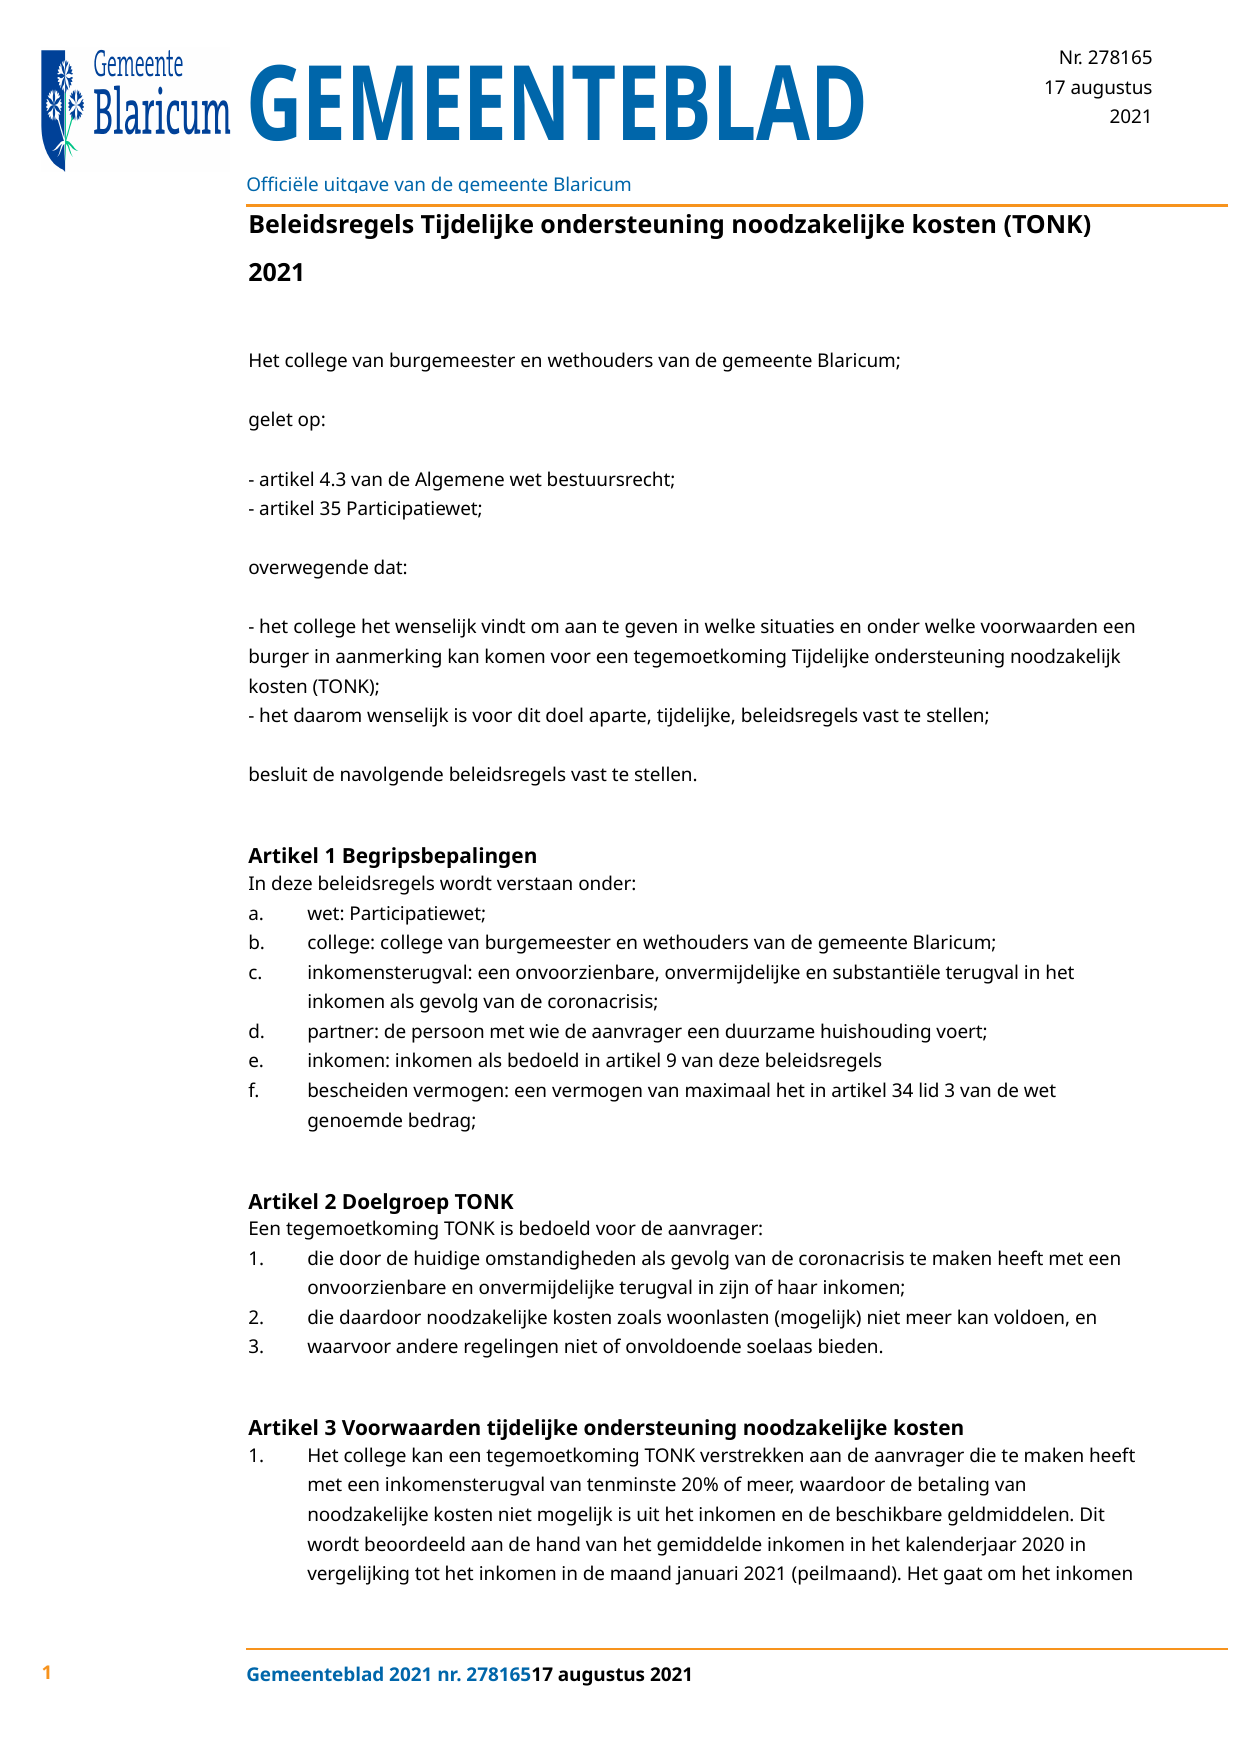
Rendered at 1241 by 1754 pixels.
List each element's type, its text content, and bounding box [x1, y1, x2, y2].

text Artikel 3 Voorwaarden tijdelijke ondersteuning noodzakelijke kosten [248, 1413, 1152, 1442]
text Beleidsregels Tijdelijke ondersteuning noodzakelijke kosten (TONK) 2021 [248, 207, 1152, 288]
text - het daarom wenselijk is voor dit doel aparte, tijdelijke, beleidsregels vast te stellen; [248, 702, 1152, 728]
text In deze beleidsregels wordt verstaan onder: [248, 870, 1152, 896]
list partner: de persoon met wie de aanvrager een duurzame huishouding voert; [248, 1018, 1152, 1044]
list inkomen: inkomen als bedoeld in artikel 9 van deze beleidsregels [248, 1048, 1152, 1073]
list college: college van burgemeester en wethouders van de gemeente Blaricum; [248, 929, 1152, 955]
list bescheiden vermogen: een vermogen van maximaal het in artikel 34 lid 3 van de wet genoemde bedrag; [248, 1077, 1152, 1132]
list die door de huidige omstandigheden als gevolg van de coronacrisis te maken heeft met een onvoorzienbare en onvermijdelijke terugval in zijn of haar inkomen; [248, 1245, 1152, 1300]
list inkomensterugval: een onvoorzienbare, onvermijdelijke en substantiële terugval in het inkomen als gevolg van de coronacrisis; [248, 959, 1152, 1014]
text gelet op: [248, 407, 1152, 432]
text - het college het wenselijk vindt om aan te geven in welke situaties en onder welke voorwaarden een burger in aanmerking kan komen voor een tegemoetkoming Tijdelijke ondersteuning noodzakelijk kosten (TONK); [248, 614, 1152, 699]
list wet: Participatiewet; [248, 900, 1152, 925]
picture [41, 47, 231, 172]
text besluit de navolgende beleidsregels vast te stellen. [248, 762, 1152, 787]
text - artikel 4.3 van de Algemene wet bestuursrecht; [248, 466, 1152, 492]
list waarvoor andere regelingen niet of onvoldoende soelaas bieden. [248, 1333, 1152, 1359]
list die daardoor noodzakelijke kosten zoals woonlasten (mogelijk) niet meer kan voldoen, en [248, 1304, 1152, 1330]
text - artikel 35 Participatiewet; [248, 495, 1152, 521]
list Het college kan een tegemoetkoming TONK verstrekken aan de aanvrager die te maken heeft met een inkomensterugval van tenminste 20% of meer, waardoor de betaling van noodzakelijke kosten niet mogelijk is uit het inkomen en de beschikbare geldmiddelen. Dit wordt beoordeeld aan de hand van het gemiddelde inkomen in het kalenderjaar 2020 in vergelijking tot het inkomen in de maand januari 2021 (peilmaand). Het gaat om het inkomen [248, 1442, 1152, 1586]
text Het college van burgemeester en wethouders van de gemeente Blaricum; [248, 347, 1152, 373]
text Artikel 2 Doelgroep TONK [248, 1187, 1152, 1215]
text Een tegemoetkoming TONK is bedoeld voor de aanvrager: [248, 1215, 1152, 1241]
text overwegende dat: [248, 554, 1152, 580]
text Artikel 1 Begripsbepalingen [248, 842, 1152, 870]
